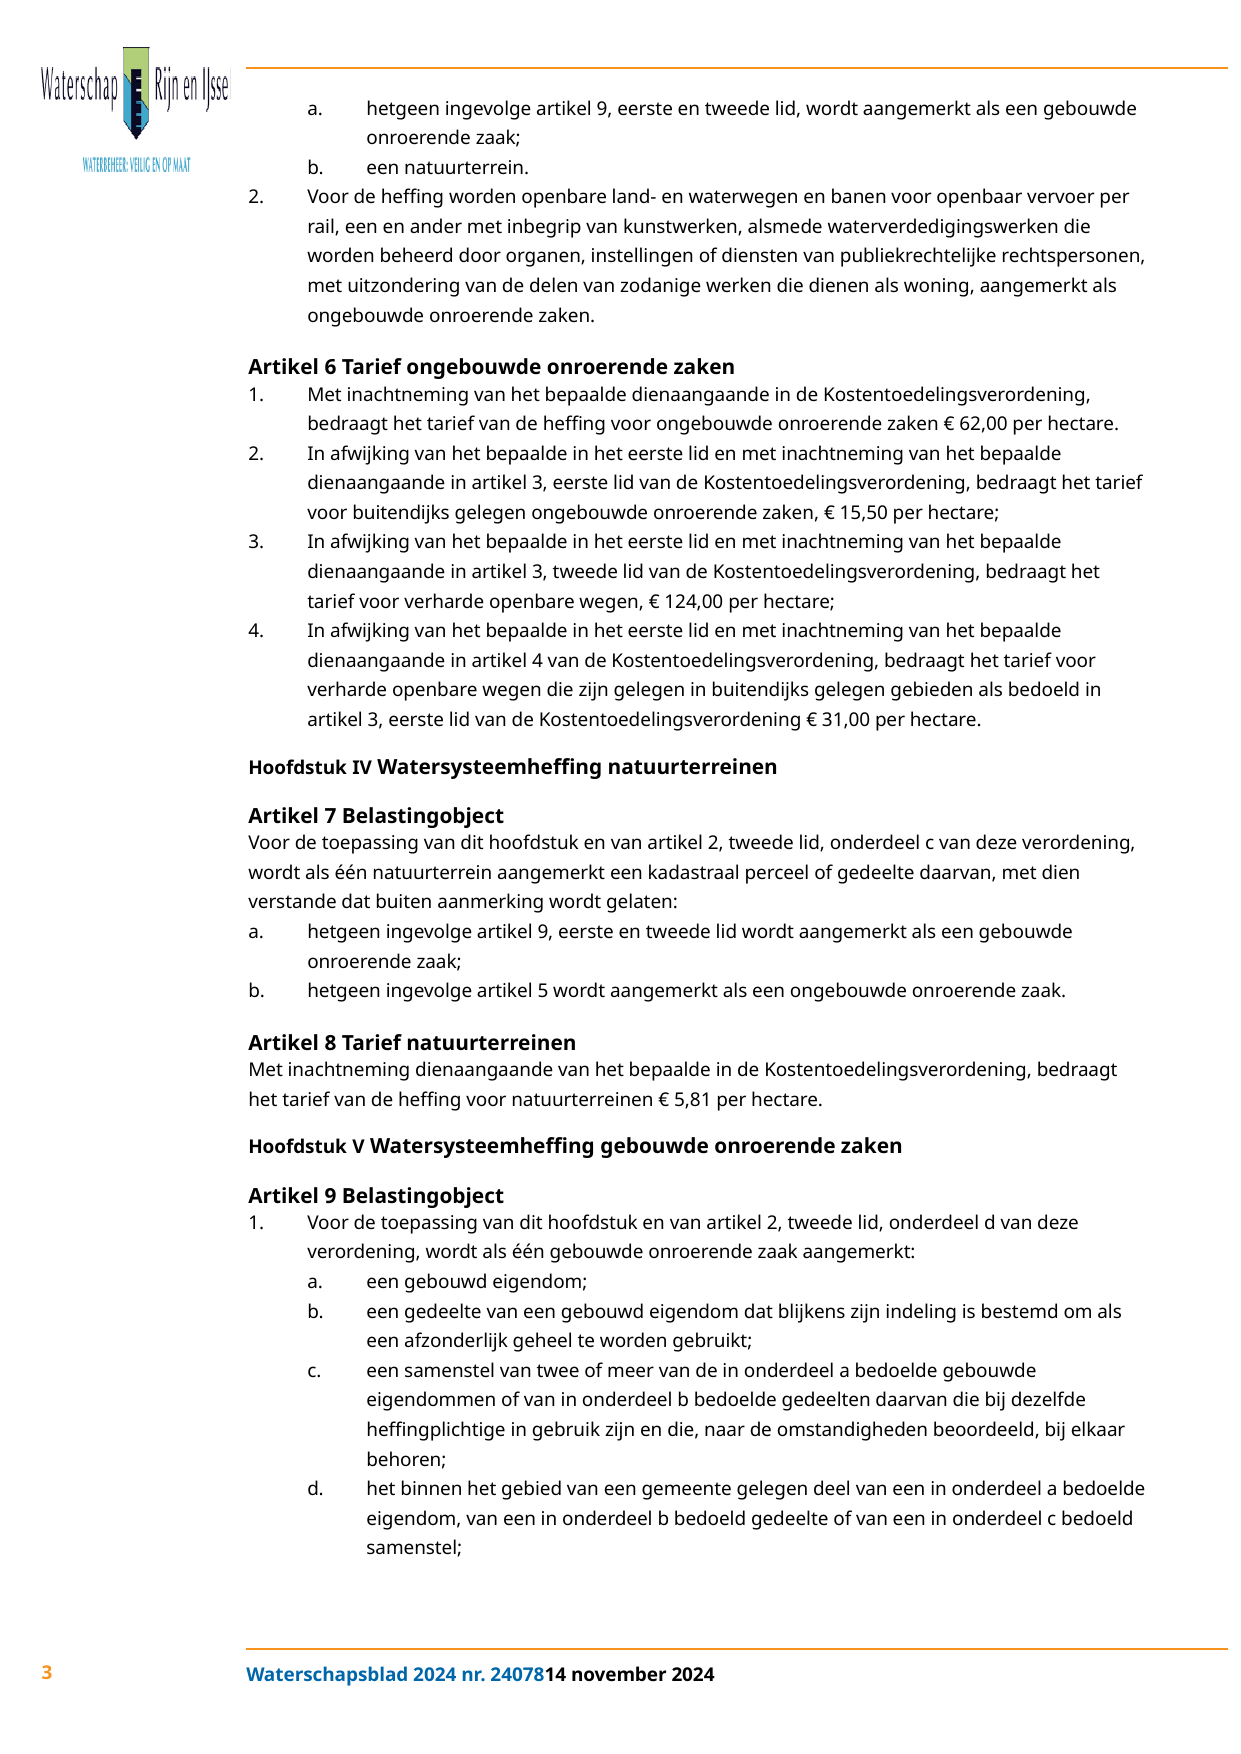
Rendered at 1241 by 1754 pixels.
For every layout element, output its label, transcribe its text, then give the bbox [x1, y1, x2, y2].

picture [41, 47, 231, 172]
text Hoofdstuk IV Watersysteemheffing natuurterreinen [248, 752, 1152, 780]
text Artikel 8 Tarief natuurterreinen [248, 1028, 1152, 1056]
list een gedeelte van een gebouwd eigendom dat blijkens zijn indeling is bestemd om als een afzonderlijk geheel te worden gebruikt; [307, 1298, 1152, 1353]
list hetgeen ingevolge artikel 5 wordt aangemerkt als een ongebouwde onroerende zaak. [248, 977, 1152, 1003]
list In afwijking van het bepaalde in het eerste lid en met inachtneming van het bepaalde dienaangaande in artikel 3, eerste lid van de Kostentoedelingsverordening, bedraagt het tarief voor buitendijks gelegen ongebouwde onroerende zaken, € 15,50 per hectare; [248, 440, 1152, 525]
list het binnen het gebied van een gemeente gelegen deel van een in onderdeel a bedoelde eigendom, van een in onderdeel b bedoeld gedeelte of van een in onderdeel c bedoeld samenstel; [307, 1475, 1152, 1560]
list hetgeen ingevolge artikel 9, eerste en tweede lid wordt aangemerkt als een gebouwde onroerende zaak; [248, 918, 1152, 973]
list een samenstel van twee of meer van de in onderdeel a bedoelde gebouwde eigendommen of van in onderdeel b bedoelde gedeelten daarvan die bij dezelfde heffingplichtige in gebruik zijn en die, naar de omstandigheden beoordeeld, bij elkaar behoren; [307, 1357, 1152, 1472]
list Voor de toepassing van dit hoofdstuk en van artikel 2, tweede lid, onderdeel d van deze verordening, wordt als één gebouwde onroerende zaak aangemerkt: [248, 1209, 1152, 1264]
text Met inachtneming dienaangaande van het bepaalde in de Kostentoedelingsverordening, bedraagt het tarief van de heffing voor natuurterreinen € 5,81 per hectare. [248, 1056, 1152, 1112]
text Artikel 6 Tarief ongebouwde onroerende zaken [248, 352, 1152, 381]
text Voor de toepassing van dit hoofdstuk en van artikel 2, tweede lid, onderdeel c van deze verordening, wordt als één natuurterrein aangemerkt een kadastraal perceel of gedeelte daarvan, met dien verstande dat buiten aanmerking wordt gelaten: [248, 829, 1152, 914]
list een natuurterrein. [307, 154, 1152, 180]
text Hoofdstuk V Watersysteemheffing gebouwde onroerende zaken [248, 1131, 1152, 1160]
list Voor de heffing worden openbare land- en waterwegen en banen voor openbaar vervoer per rail, een en ander met inbegrip van kunstwerken, alsmede waterverdedigingswerken die worden beheerd door organen, instellingen of diensten van publiekrechtelijke rechtspersonen, met uitzondering van de delen van zodanige werken die dienen als woning, aangemerkt als ongebouwde onroerende zaken. [248, 183, 1152, 328]
text Artikel 7 Belastingobject [248, 801, 1152, 829]
list Met inachtneming van het bepaalde dienaangaande in de Kostentoedelingsverordening, bedraagt het tarief van de heffing voor ongebouwde onroerende zaken € 62,00 per hectare. [248, 381, 1152, 436]
list een gebouwd eigendom; [307, 1268, 1152, 1294]
list In afwijking van het bepaalde in het eerste lid en met inachtneming van het bepaalde dienaangaande in artikel 3, tweede lid van de Kostentoedelingsverordening, bedraagt het tarief voor verharde openbare wegen, € 124,00 per hectare; [248, 529, 1152, 613]
list hetgeen ingevolge artikel 9, eerste en tweede lid, wordt aangemerkt als een gebouwde onroerende zaak; [307, 95, 1152, 150]
list In afwijking van het bepaalde in het eerste lid en met inachtneming van het bepaalde dienaangaande in artikel 4 van de Kostentoedelingsverordening, bedraagt het tarief voor verharde openbare wegen die zijn gelegen in buitendijks gelegen gebieden als bedoeld in artikel 3, eerste lid van de Kostentoedelingsverordening € 31,00 per hectare. [248, 617, 1152, 732]
text Artikel 9 Belastingobject [248, 1181, 1152, 1209]
